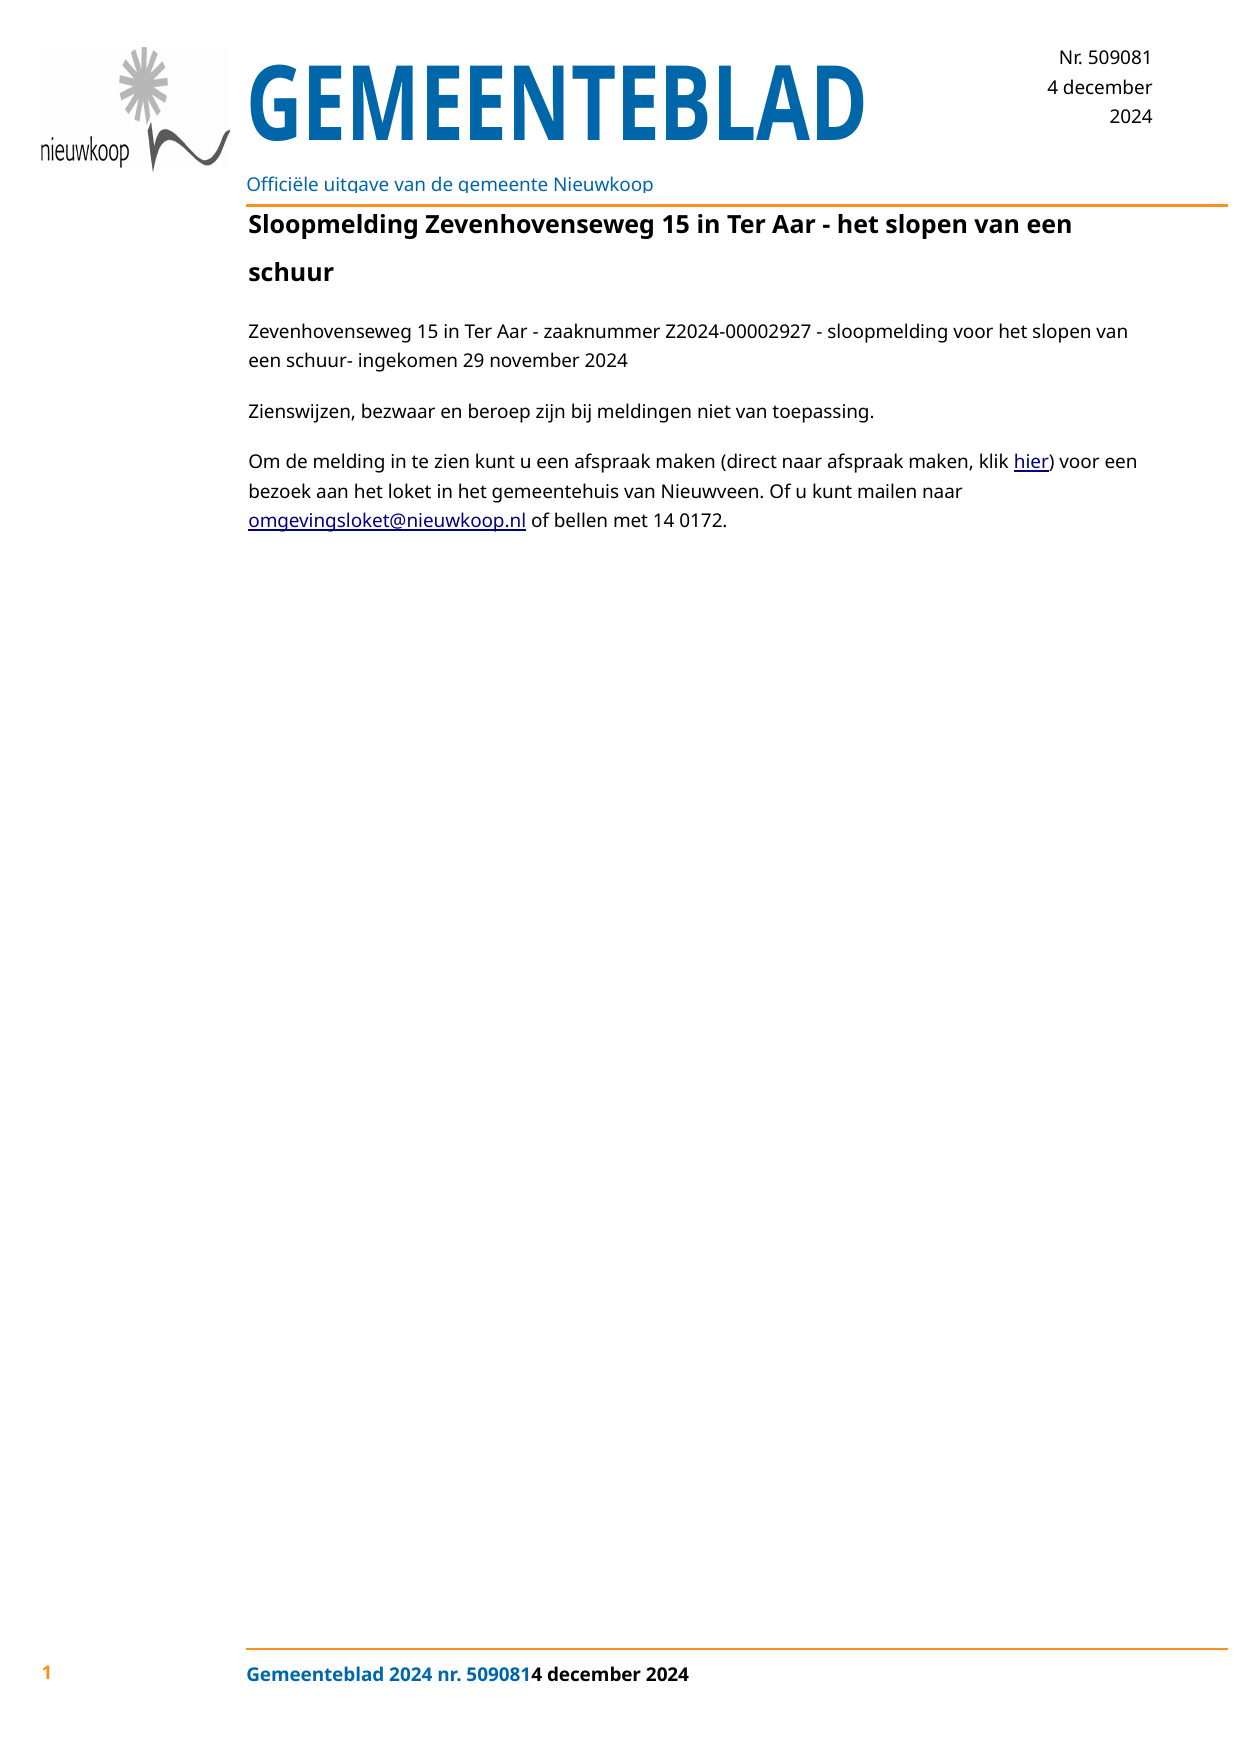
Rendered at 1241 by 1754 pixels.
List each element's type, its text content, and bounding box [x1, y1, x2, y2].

text Zevenhovenseweg 15 in Ter Aar - zaaknummer Z2024-00002927 - sloopmelding voor het slopen van een schuur- ingekomen 29 november 2024 [248, 318, 1152, 373]
text Om de melding in te zien kunt u een afspraak maken (direct naar afspraak maken, klik hier) voor een bezoek aan het loket in het gemeentehuis van Nieuwveen. Of u kunt mailen naar omgevingsloket@nieuwkoop.nl of bellen met 14 0172. [248, 448, 1152, 533]
text Sloopmelding Zevenhovenseweg 15 in Ter Aar - het slopen van een schuur [248, 207, 1152, 288]
text Zienswijzen, bezwaar en beroep zijn bij meldingen niet van toepassing. [248, 398, 1152, 424]
picture [41, 47, 231, 172]
